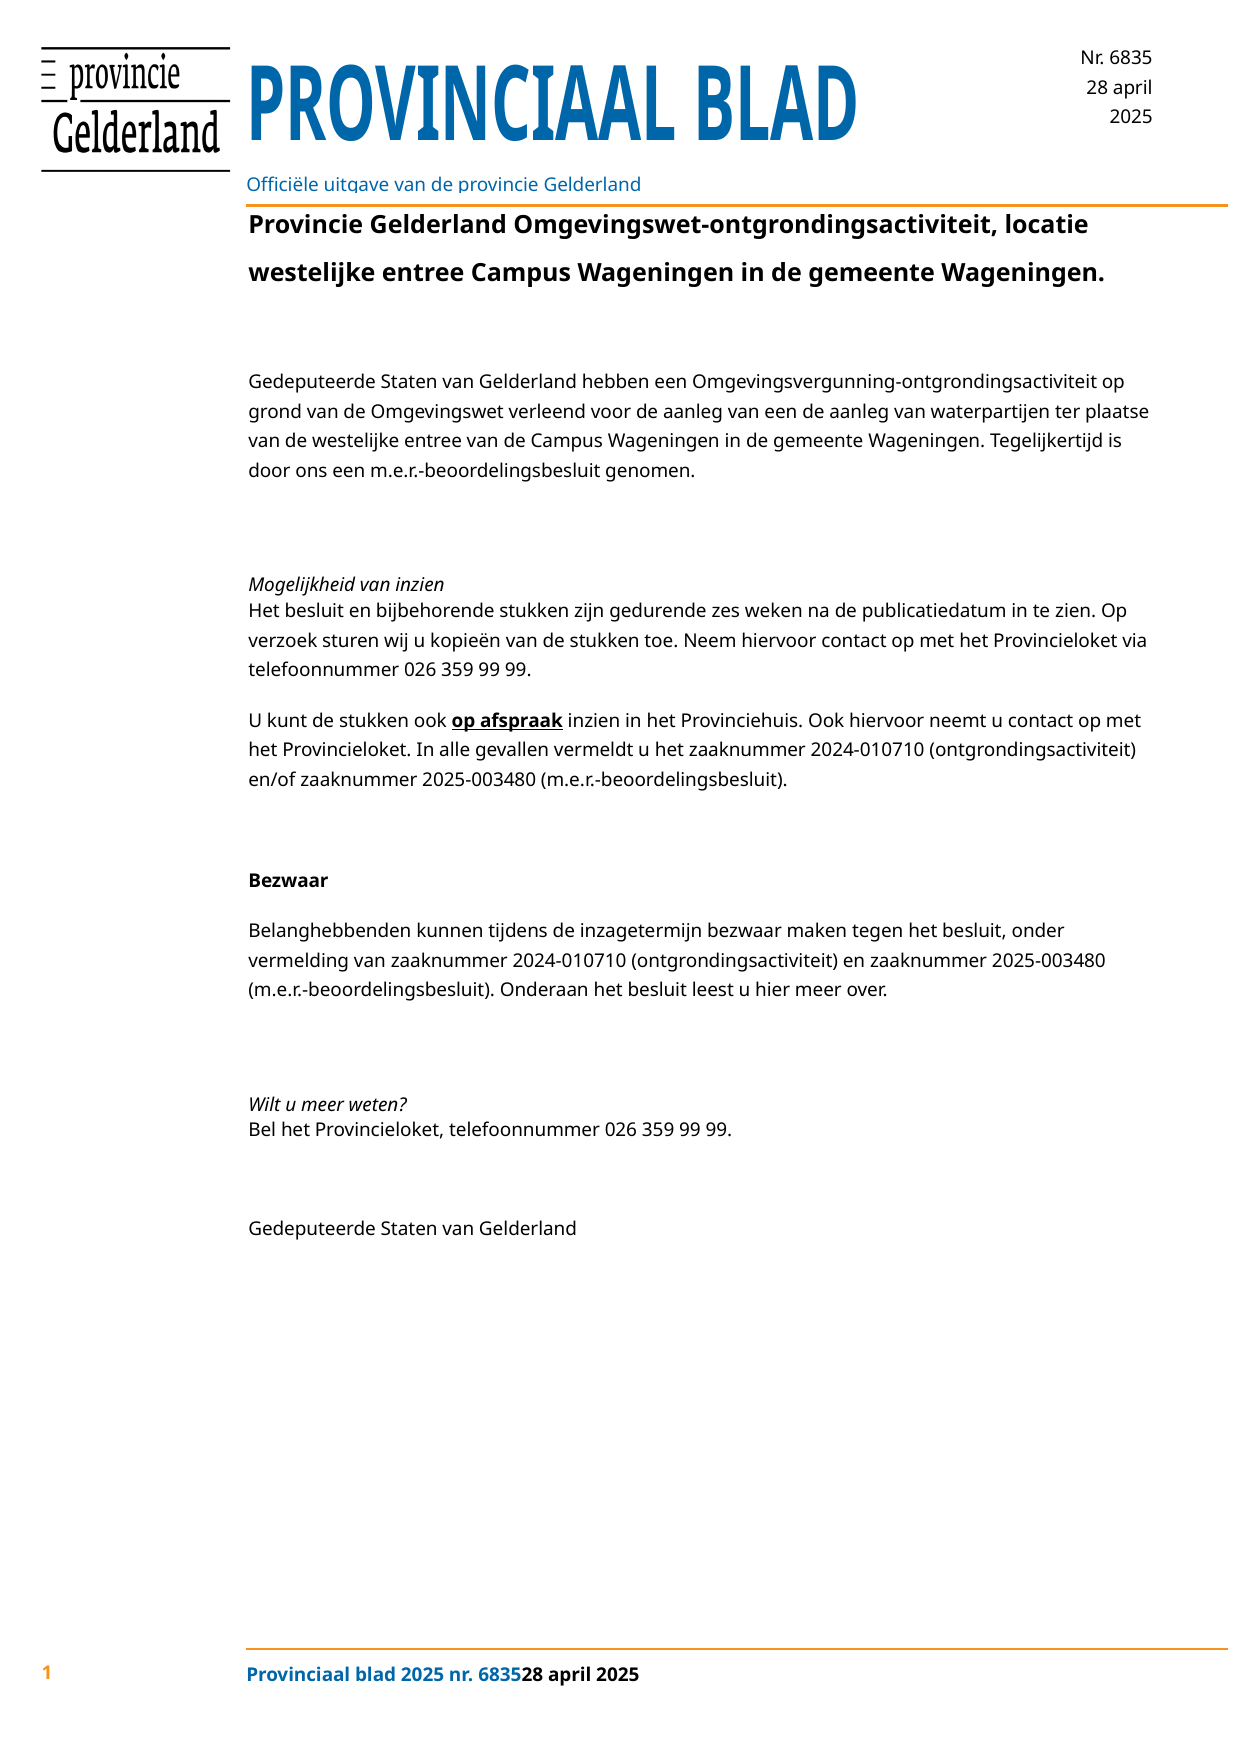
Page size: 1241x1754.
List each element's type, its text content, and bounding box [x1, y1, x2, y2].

text Bel het Provincieloket, telefoonnummer 026 359 99 99. [248, 1116, 1152, 1142]
text Belanghebbenden kunnen tijdens de inzagetermijn bezwaar maken tegen het besluit, onder vermelding van zaaknummer 2024-010710 (ontgrondingsactiviteit) en zaaknummer 2025-003480 (m.e.r.-beoordelingsbesluit). Onderaan het besluit leest u hier meer over. [248, 917, 1152, 1002]
text Gedeputeerde Staten van Gelderland hebben een Omgevingsvergunning-ontgrondingsactiviteit op grond van de Omgevingswet verleend voor de aanleg van een de aanleg van waterpartijen ter plaatse van de westelijke entree van de Campus Wageningen in de gemeente Wageningen. Tegelijkertijd is door ons een m.e.r.-beoordelingsbesluit genomen. [248, 368, 1152, 483]
text Provincie Gelderland Omgevingswet-ontgrondingsactiviteit, locatie westelijke entree Campus Wageningen in de gemeente Wageningen. [248, 207, 1152, 288]
text Mogelijkheid van inzien [248, 571, 1152, 597]
text Het besluit en bijbehorende stukken zijn gedurende zes weken na de publicatiedatum in te zien. Op verzoek sturen wij u kopieën van de stukken toe. Neem hiervoor contact op met het Provincieloket via telefoonnummer 026 359 99 99. [248, 597, 1152, 682]
text Gedeputeerde Staten van Gelderland [248, 1215, 1152, 1240]
text Wilt u meer weten? [248, 1091, 1152, 1116]
text Bezwaar [248, 867, 1152, 892]
picture [41, 47, 231, 172]
text U kunt de stukken ook op afspraak inzien in het Provinciehuis. Ook hiervoor neemt u contact op met het Provincieloket. In alle gevallen vermeldt u het zaaknummer 2024-010710 (ontgrondingsactiviteit) en/of zaaknummer 2025-003480 (m.e.r.-beoordelingsbesluit). [248, 707, 1152, 792]
